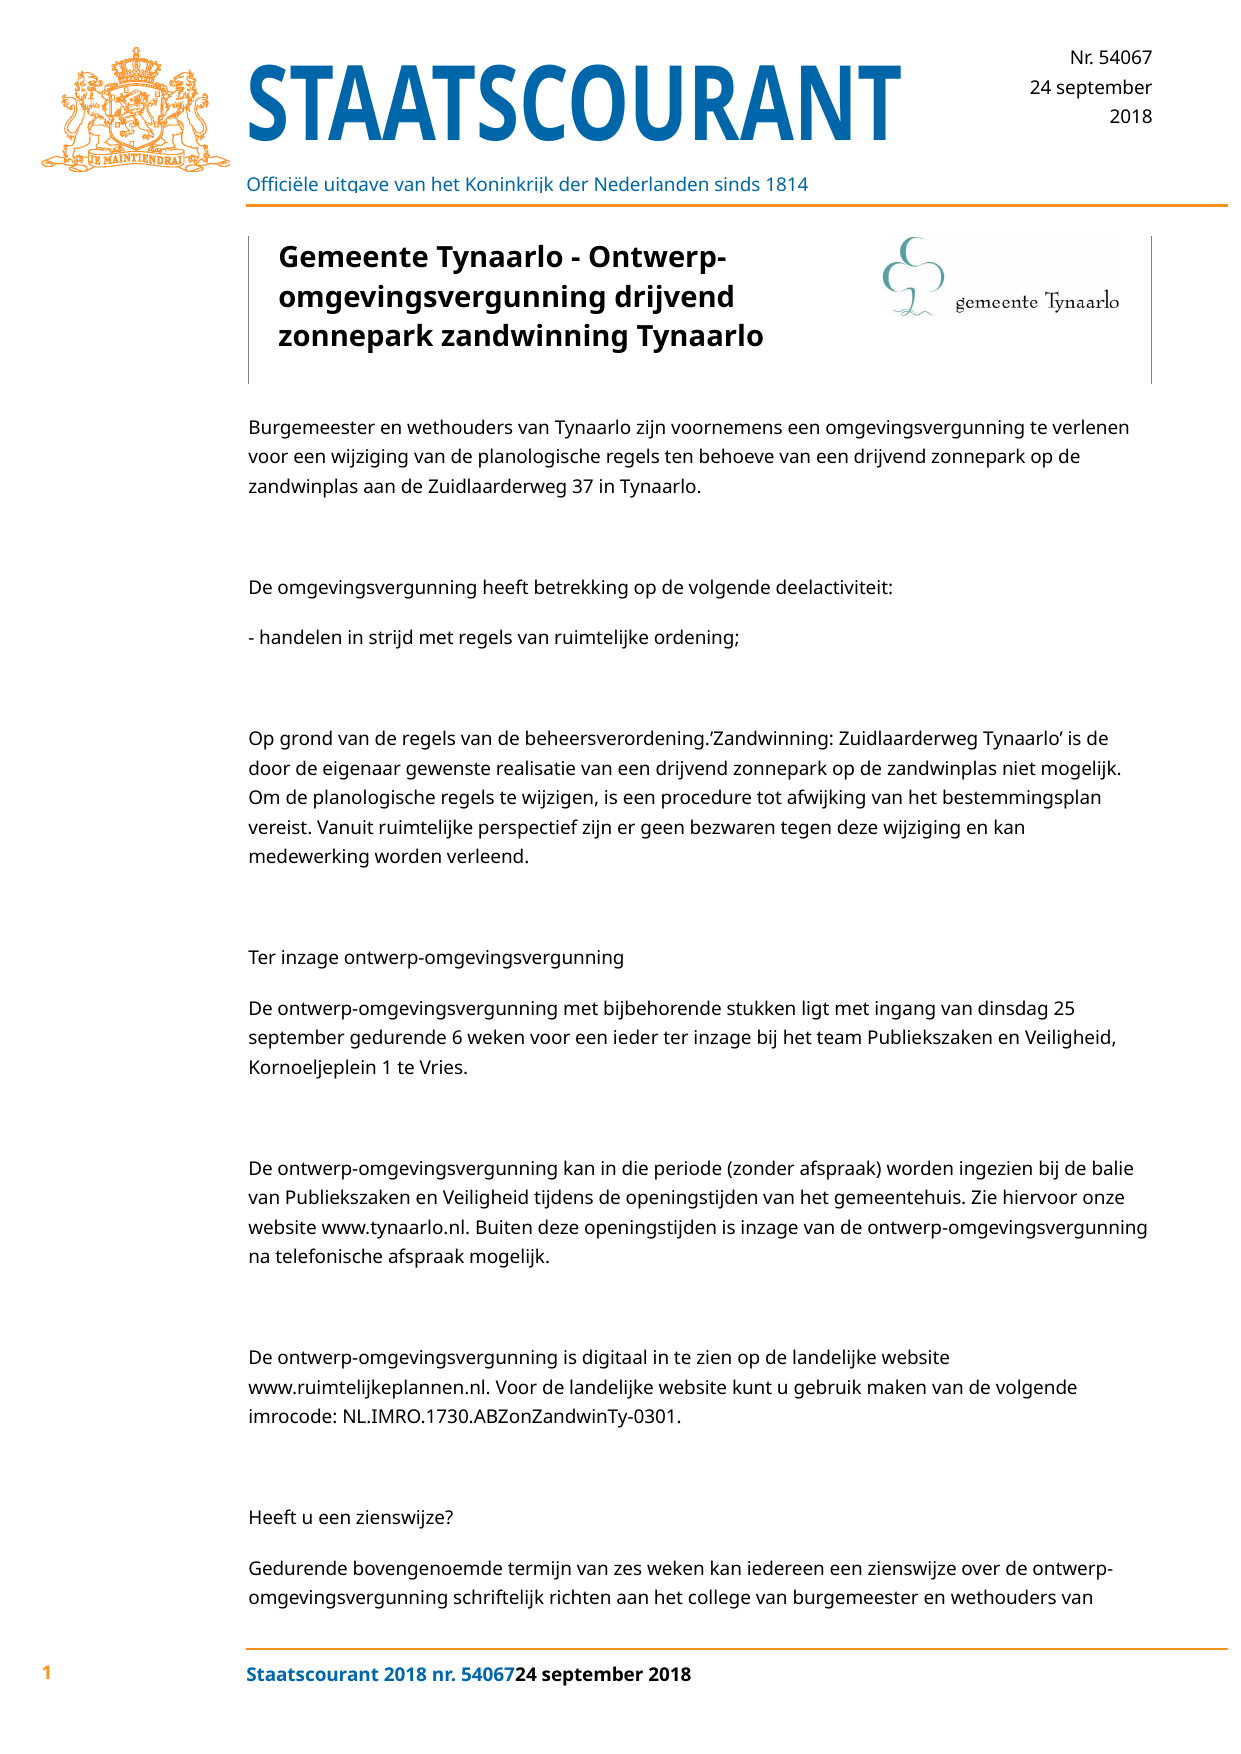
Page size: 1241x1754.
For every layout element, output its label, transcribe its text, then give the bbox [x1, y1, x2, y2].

table_header [850, 236, 1151, 384]
text - handelen in strijd met regels van ruimtelijke ordening; [248, 624, 1152, 650]
text Burgemeester en wethouders van Tynaarlo zijn voornemens een omgevingsvergunning te verlenen voor een wijziging van de planologische regels ten behoeve van een drijvend zonnepark op de zandwinplas aan de Zuidlaarderweg 37 in Tynaarlo. [248, 414, 1152, 499]
text Op grond van de regels van de beheersverordening.’Zandwinning: Zuidlaarderweg Tynaarlo’ is de door de eigenaar gewenste realisatie van een drijvend zonnepark op de zandwinplas niet mogelijk. Om de planologische regels te wijzigen, is een procedure tot afwijking van het bestemmingsplan vereist. Vanuit ruimtelijke perspectief zijn er geen bezwaren tegen deze wijziging en kan medewerking worden verleend. [248, 725, 1152, 869]
text Heeft u een zienswijze? [248, 1504, 1152, 1530]
picture [41, 47, 231, 172]
text De omgevingsvergunning heeft betrekking op de volgende deelactiviteit: [248, 574, 1152, 600]
table_header Gemeente Tynaarlo - Ontwerp-omgevingsvergunning drijvend zonnepark zandwinning Tynaarlo [249, 236, 850, 384]
text Gedurende bovengenoemde termijn van zes weken kan iedereen een zienswijze over de ontwerp-omgevingsvergunning schriftelijk richten aan het college van burgemeester en wethouders van [248, 1555, 1152, 1610]
text De ontwerp-omgevingsvergunning kan in die periode (zonder afspraak) worden ingezien bij de balie van Publiekszaken en Veiligheid tijdens de openingstijden van het gemeentehuis. Zie hiervoor onze website www.tynaarlo.nl. Buiten deze openingstijden is inzage van de ontwerp-omgevingsvergunning na telefonische afspraak mogelijk. [248, 1155, 1152, 1269]
text De ontwerp-omgevingsvergunning is digitaal in te zien op de landelijke website www.ruimtelijkeplannen.nl. Voor de landelijke website kunt u gebruik maken van de volgende imrocode: NL.IMRO.1730.ABZonZandwinTy-0301. [248, 1344, 1152, 1429]
picture [882, 236, 1119, 316]
text De ontwerp-omgevingsvergunning met bijbehorende stukken ligt met ingang van dinsdag 25 september gedurende 6 weken voor een ieder ter inzage bij het team Publiekszaken en Veiligheid, Kornoeljeplein 1 te Vries. [248, 995, 1152, 1080]
text Ter inzage ontwerp-omgevingsvergunning [248, 944, 1152, 970]
